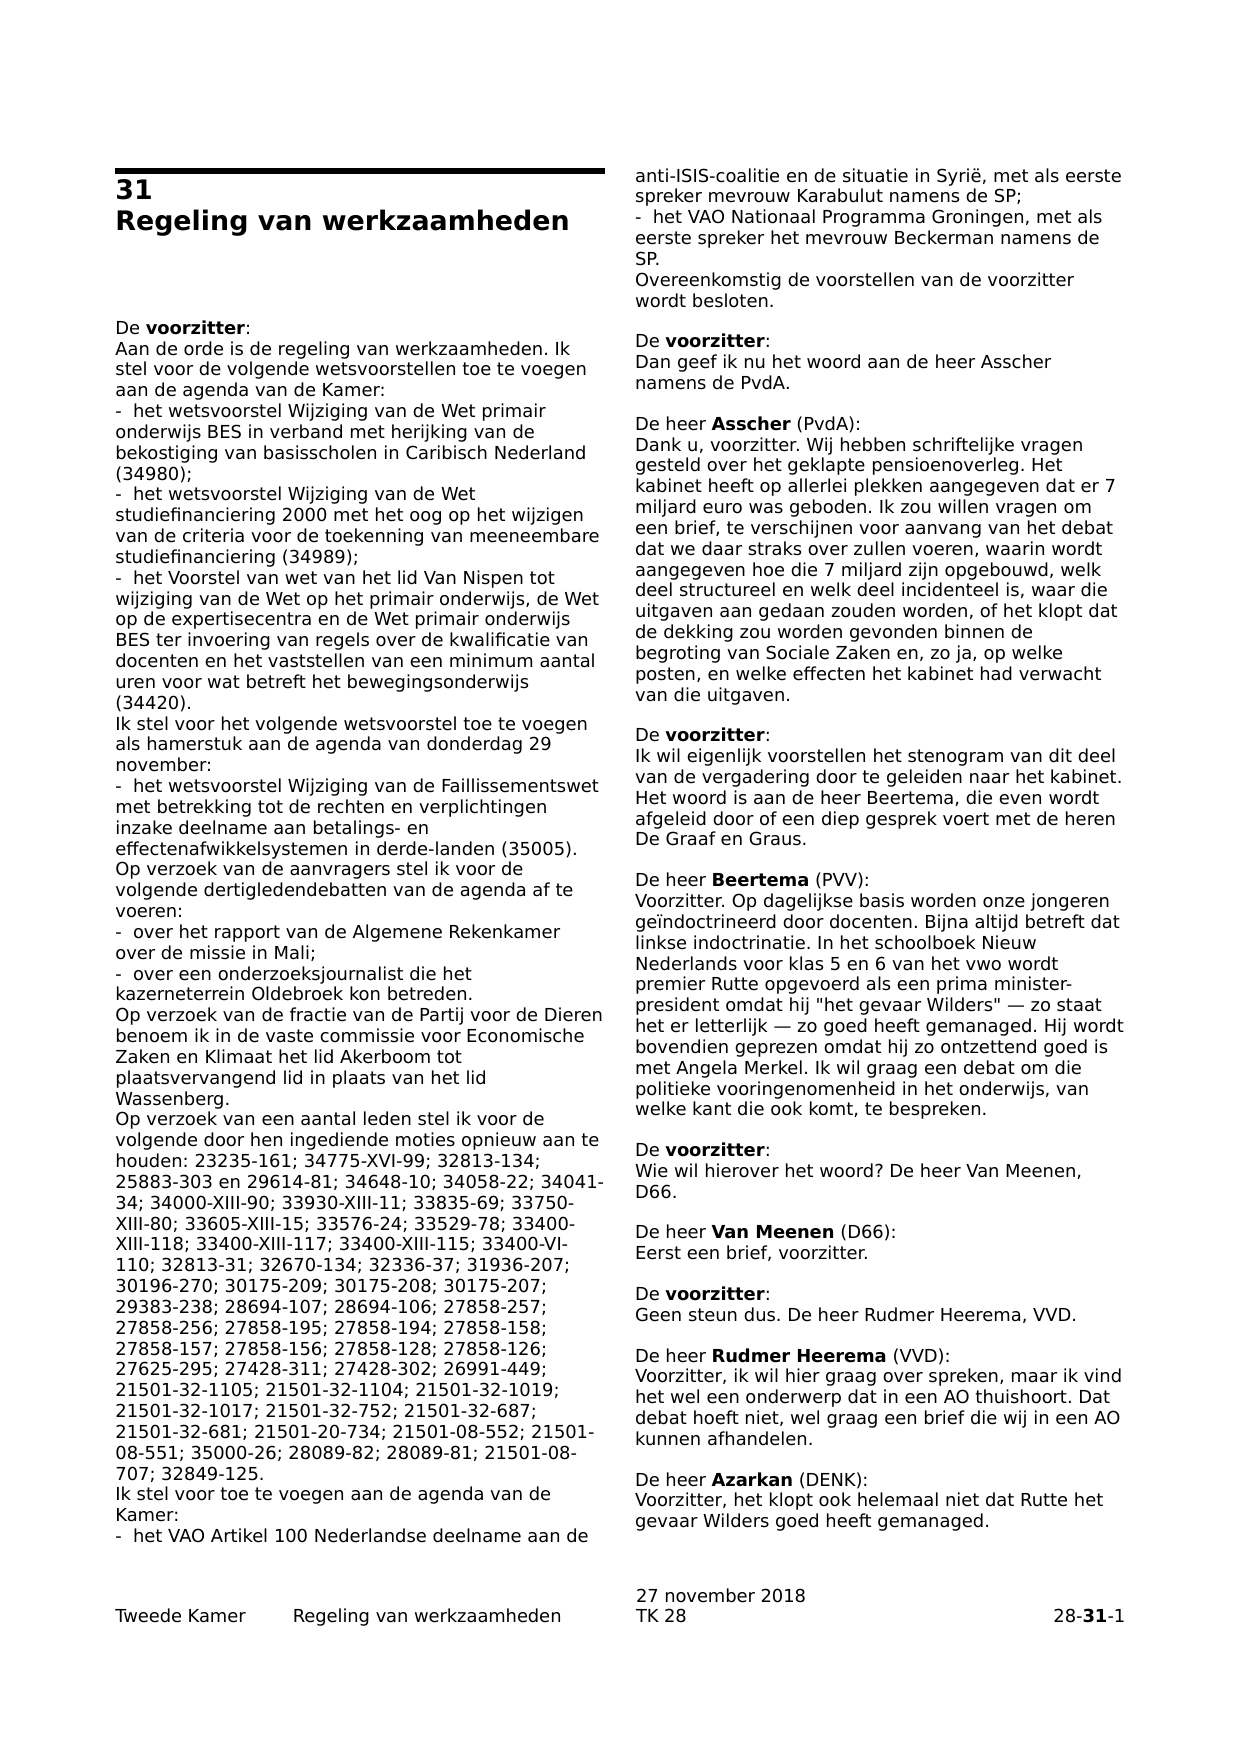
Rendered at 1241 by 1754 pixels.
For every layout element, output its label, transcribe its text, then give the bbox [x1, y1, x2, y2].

text Dan geef ik nu het woord aan de heer Asscher namens de PvdA. [635, 352, 1125, 393]
list anti-ISIS-coalitie en de situatie in Syrië, met als eerste spreker mevrouw Karabulut namens de SP; [635, 165, 1125, 207]
text De heer Azarkan (DENK): [635, 1469, 1125, 1490]
text De voorzitter: [635, 331, 1125, 352]
text De voorzitter: [635, 725, 1125, 746]
text De voorzitter: [635, 1140, 1125, 1161]
text Voorzitter. Op dagelijkse basis worden onze jongeren geïndoctrineerd door docenten. Bijna altijd betreft dat linkse indoctrinatie. In het schoolboek Nieuw Nederlands voor klas 5 en 6 van het vwo wordt premier Rutte opgevoerd als een prima minister-president omdat hij "het gevaar Wilders" — zo staat het er letterlijk — zo goed heeft gemanaged. Hij wordt bovendien geprezen omdat hij zo ontzettend goed is met Angela Merkel. Ik wil graag een debat om die politieke vooringenomenheid in het onderwijs, van welke kant die ook komt, te bespreken. [635, 891, 1125, 1120]
list het Voorstel van wet van het lid Van Nispen tot wijziging van de Wet op het primair onderwijs, de Wet op de expertisecentra en de Wet primair onderwijs BES ter invoering van regels over de kwalificatie van docenten en het vaststellen van een minimum aantal uren voor wat betreft het bewegingsonderwijs (34420). [115, 567, 605, 713]
text Wie wil hierover het woord? De heer Van Meenen, D66. [635, 1161, 1125, 1202]
text Aan de orde is de regeling van werkzaamheden. Ik stel voor de volgende wetsvoorstellen toe te voegen aan de agenda van de Kamer: [115, 338, 605, 401]
text De heer Beertema (PVV): [635, 870, 1125, 891]
list het wetsvoorstel Wijziging van de Wet primair onderwijs BES in verband met herijking van de bekostiging van basisscholen in Caribisch Nederland (34980); [115, 401, 605, 484]
text De voorzitter: [635, 1284, 1125, 1304]
text De heer Van Meenen (D66): [635, 1222, 1125, 1243]
text Geen steun dus. De heer Rudmer Heerema, VVD. [635, 1304, 1125, 1325]
text Voorzitter, ik wil hier graag over spreken, maar ik vind het wel een onderwerp dat in een AO thuishoort. Dat debat hoeft niet, wel graag een brief die wij in een AO kunnen afhandelen. [635, 1366, 1125, 1449]
list het VAO Artikel 100 Nederlandse deelname aan de [115, 1526, 605, 1547]
list het wetsvoorstel Wijziging van de Faillissementswet met betrekking tot de rechten en verplichtingen inzake deelname aan betalings- en effectenafwikkelsystemen in derde-landen (35005). [115, 776, 605, 859]
text Ik stel voor het volgende wetsvoorstel toe te voegen als hamerstuk aan de agenda van donderdag 29 november: [115, 713, 605, 776]
text Eerst een brief, voorzitter. [635, 1243, 1125, 1264]
text Overeenkomstig de voorstellen van de voorzitter wordt besloten. [635, 269, 1125, 311]
text Op verzoek van de fractie van de Partij voor de Dieren benoem ik in de vaste commissie voor Economische Zaken en Klimaat het lid Akerboom tot plaatsvervangend lid in plaats van het lid Wassenberg. [115, 1005, 605, 1109]
text De heer Asscher (PvdA): [635, 413, 1125, 434]
list het wetsvoorstel Wijziging van de Wet studiefinanciering 2000 met het oog op het wijzigen van de criteria voor de toekenning van meeneembare studiefinanciering (34989); [115, 484, 605, 567]
text De voorzitter: [115, 318, 605, 338]
list het VAO Nationaal Programma Groningen, met als eerste spreker het mevrouw Beckerman namens de SP. [635, 207, 1125, 269]
list over het rapport van de Algemene Rekenkamer over de missie in Mali; [115, 922, 605, 963]
text Op verzoek van een aantal leden stel ik voor de volgende door hen ingediende moties opnieuw aan te houden: 23235-161; 34775-XVI-99; 32813-134; 25883-303 en 29614-81; 34648-10; 34058-22; 34041-34; 34000-XIII-90; 33930-XIII-11; 33835-69; 33750-XIII-80; 33605-XIII-15; 33576-24; 33529-78; 33400-XIII-118; 33400-XIII-117; 33400-XIII-115; 33400-VI-110; 32813-31; 32670-134; 32336-37; 31936-207; 30196-270; 30175-209; 30175-208; 30175-207; 29383-238; 28694-107; 28694-106; 27858-257; 27858-256; 27858-195; 27858-194; 27858-158; 27858-157; 27858-156; 27858-128; 27858-126; 27625-295; 27428-311; 27428-302; 26991-449; 21501-32-1105; 21501-32-1104; 21501-32-1019; 21501-32-1017; 21501-32-752; 21501-32-687; 21501-32-681; 21501-20-734; 21501-08-552; 21501-08-551; 35000-26; 28089-82; 28089-81; 21501-08-707; 32849-125. [115, 1109, 605, 1484]
title 31 Regeling van werkzaamheden [115, 174, 605, 237]
text Ik stel voor toe te voegen aan de agenda van de Kamer: [115, 1484, 605, 1526]
list over een onderzoeksjournalist die het kazerneterrein Oldebroek kon betreden. [115, 963, 605, 1005]
text Op verzoek van de aanvragers stel ik voor de volgende dertigledendebatten van de agenda af te voeren: [115, 859, 605, 922]
text Ik wil eigenlijk voorstellen het stenogram van dit deel van de vergadering door te geleiden naar het kabinet. [635, 746, 1125, 787]
text Het woord is aan de heer Beertema, die even wordt afgeleid door of een diep gesprek voert met de heren De Graaf en Graus. [635, 787, 1125, 850]
text Dank u, voorzitter. Wij hebben schriftelijke vragen gesteld over het geklapte pensioenoverleg. Het kabinet heeft op allerlei plekken aangegeven dat er 7 miljard euro was geboden. Ik zou willen vragen om een brief, te verschijnen voor aanvang van het debat dat we daar straks over zullen voeren, waarin wordt aangegeven hoe die 7 miljard zijn opgebouwd, welk deel structureel en welk deel incidenteel is, waar die uitgaven aan gedaan zouden worden, of het klopt dat de dekking zou worden gevonden binnen de begroting van Sociale Zaken en, zo ja, op welke posten, en welke effecten het kabinet had verwacht van die uitgaven. [635, 434, 1125, 705]
text Voorzitter, het klopt ook helemaal niet dat Rutte het gevaar Wilders goed heeft gemanaged. [635, 1490, 1125, 1532]
text De heer Rudmer Heerema (VVD): [635, 1345, 1125, 1366]
